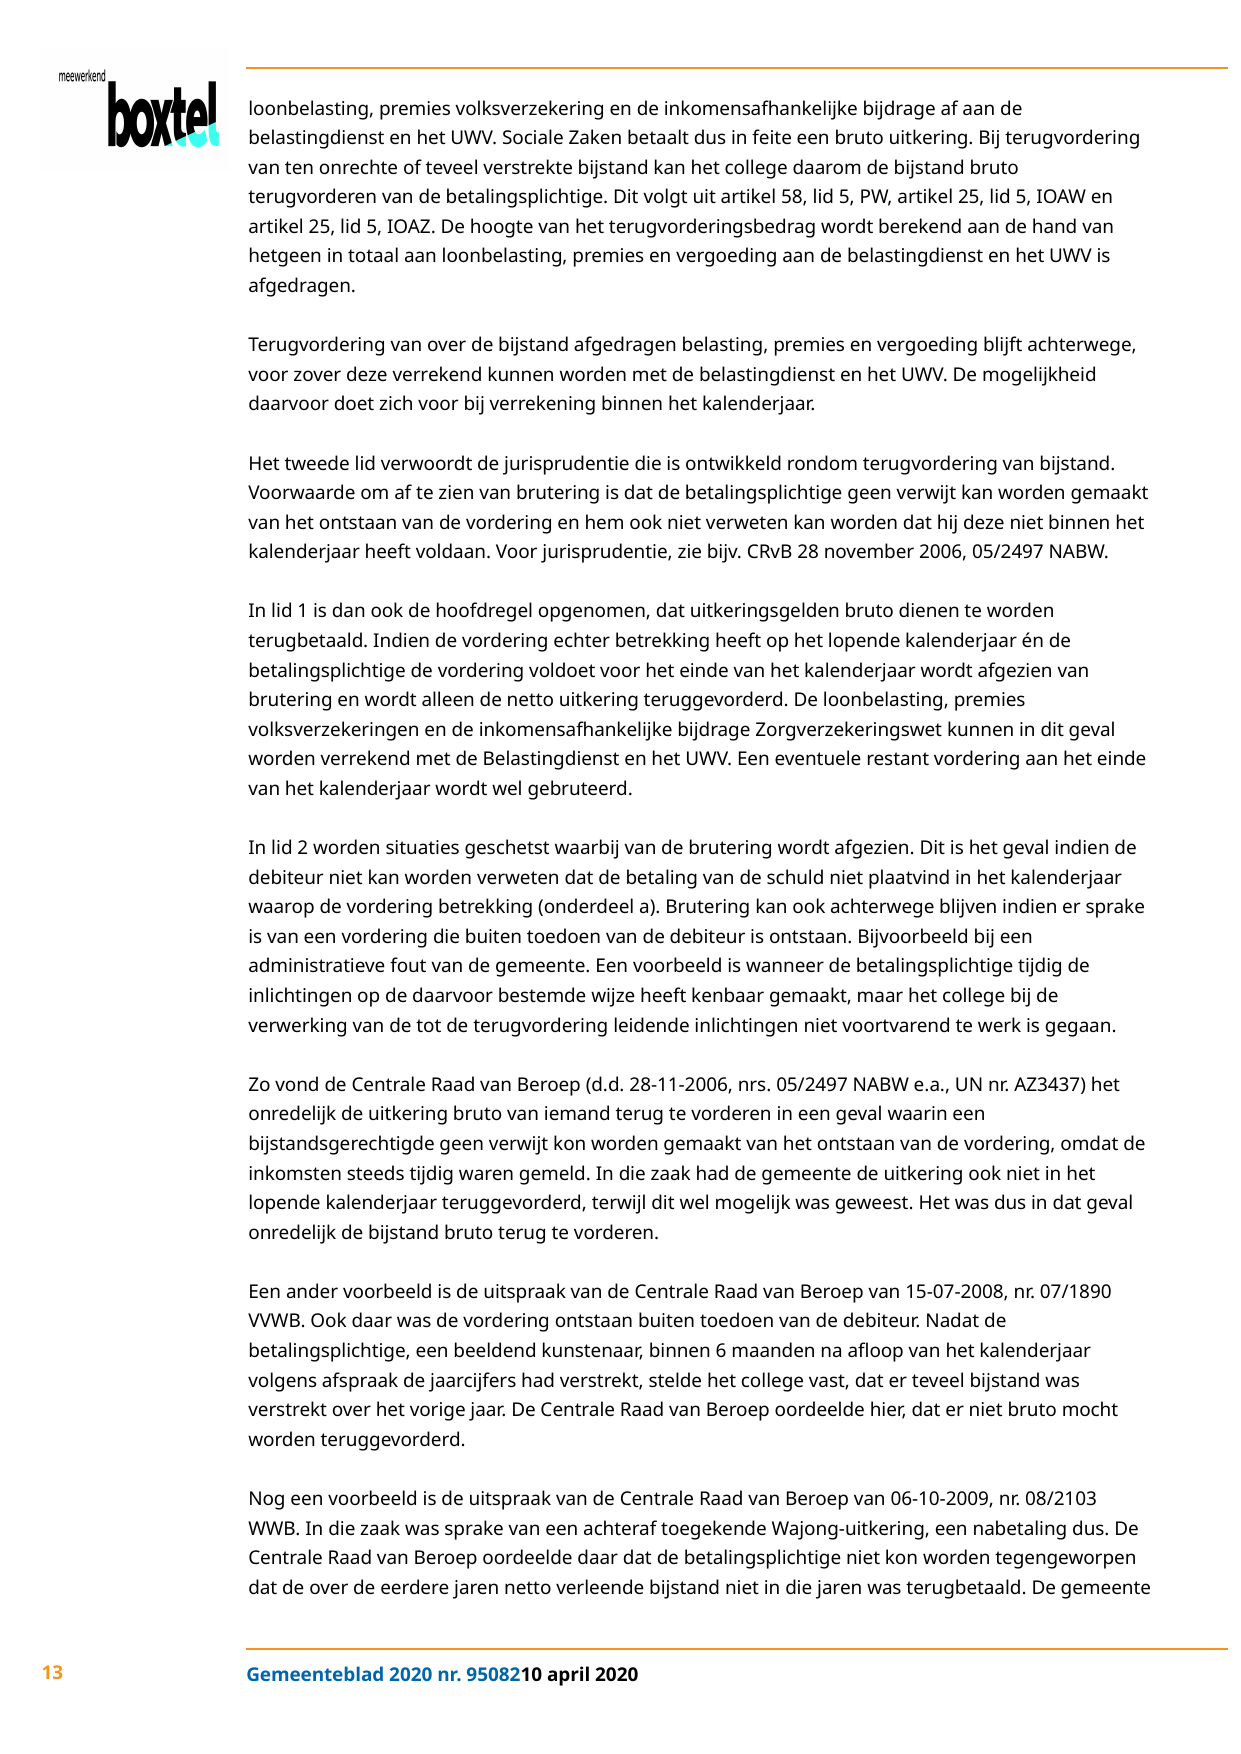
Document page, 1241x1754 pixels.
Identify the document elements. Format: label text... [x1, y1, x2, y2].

text Terugvordering van over de bijstand afgedragen belasting, premies en vergoeding blijft achterwege, voor zover deze verrekend kunnen worden met de belastingdienst en het UWV. De mogelijkheid daarvoor doet zich voor bij verrekening binnen het kalenderjaar. [248, 331, 1152, 416]
text In lid 2 worden situaties geschetst waarbij van de brutering wordt afgezien. Dit is het geval indien de debiteur niet kan worden verweten dat de betaling van de schuld niet plaatvind in het kalenderjaar waarop de vordering betrekking (onderdeel a). Brutering kan ook achterwege blijven indien er sprake is van een vordering die buiten toedoen van de debiteur is ontstaan. Bijvoorbeeld bij een administratieve fout van de gemeente. Een voorbeeld is wanneer de betalingsplichtige tijdig de inlichtingen op de daarvoor bestemde wijze heeft kenbaar gemaakt, maar het college bij de verwerking van de tot de terugvordering leidende inlichtingen niet voortvarend te werk is gegaan. [248, 834, 1152, 1038]
text loonbelasting, premies volksverzekering en de inkomensafhankelijke bijdrage af aan de belastingdienst en het UWV. Sociale Zaken betaalt dus in feite een bruto uitkering. Bij terugvordering van ten onrechte of teveel verstrekte bijstand kan het college daarom de bijstand bruto terugvorderen van de betalingsplichtige. Dit volgt uit artikel 58, lid 5, PW, artikel 25, lid 5, IOAW en artikel 25, lid 5, IOAZ. De hoogte van het terugvorderingsbedrag wordt berekend aan de hand van hetgeen in totaal aan loonbelasting, premies en vergoeding aan de belastingdienst en het UWV is afgedragen. [248, 95, 1152, 298]
text Nog een voorbeeld is de uitspraak van de Centrale Raad van Beroep van 06-10-2009, nr. 08/2103 WWB. In die zaak was sprake van een achteraf toegekende Wajong-uitkering, een nabetaling dus. De Centrale Raad van Beroep oordeelde daar dat de betalingsplichtige niet kon worden tegengeworpen dat de over de eerdere jaren netto verleende bijstand niet in die jaren was terugbetaald. De gemeente [248, 1485, 1152, 1600]
text Het tweede lid verwoordt de jurisprudentie die is ontwikkeld rondom terugvordering van bijstand. Voorwaarde om af te zien van brutering is dat de betalingsplichtige geen verwijt kan worden gemaakt van het ontstaan van de vordering en hem ook niet verweten kan worden dat hij deze niet binnen het kalenderjaar heeft voldaan. Voor jurisprudentie, zie bijv. CRvB 28 november 2006, 05/2497 NABW. [248, 450, 1152, 564]
text Een ander voorbeeld is de uitspraak van de Centrale Raad van Beroep van 15-07-2008, nr. 07/1890 VVWB. Ook daar was de vordering ontstaan buiten toedoen van de debiteur. Nadat de betalingsplichtige, een beeldend kunstenaar, binnen 6 maanden na afloop van het kalenderjaar volgens afspraak de jaarcijfers had verstrekt, stelde het college vast, dat er teveel bijstand was verstrekt over het vorige jaar. De Centrale Raad van Beroep oordeelde hier, dat er niet bruto mocht worden teruggevorderd. [248, 1278, 1152, 1452]
picture [41, 47, 231, 172]
text In lid 1 is dan ook de hoofdregel opgenomen, dat uitkeringsgelden bruto dienen te worden terugbetaald. Indien de vordering echter betrekking heeft op het lopende kalenderjaar én de betalingsplichtige de vordering voldoet voor het einde van het kalenderjaar wordt afgezien van brutering en wordt alleen de netto uitkering teruggevorderd. De loonbelasting, premies volksverzekeringen en de inkomensafhankelijke bijdrage Zorgverzekeringswet kunnen in dit geval worden verrekend met de Belastingdienst en het UWV. Een eventuele restant vordering aan het einde van het kalenderjaar wordt wel gebruteerd. [248, 598, 1152, 801]
text Zo vond de Centrale Raad van Beroep (d.d. 28-11-2006, nrs. 05/2497 NABW e.a., UN nr. AZ3437) het onredelijk de uitkering bruto van iemand terug te vorderen in een geval waarin een bijstandsgerechtigde geen verwijt kon worden gemaakt van het ontstaan van de vordering, omdat de inkomsten steeds tijdig waren gemeld. In die zaak had de gemeente de uitkering ook niet in het lopende kalenderjaar teruggevorderd, terwijl dit wel mogelijk was geweest. Het was dus in dat geval onredelijk de bijstand bruto terug te vorderen. [248, 1071, 1152, 1245]
